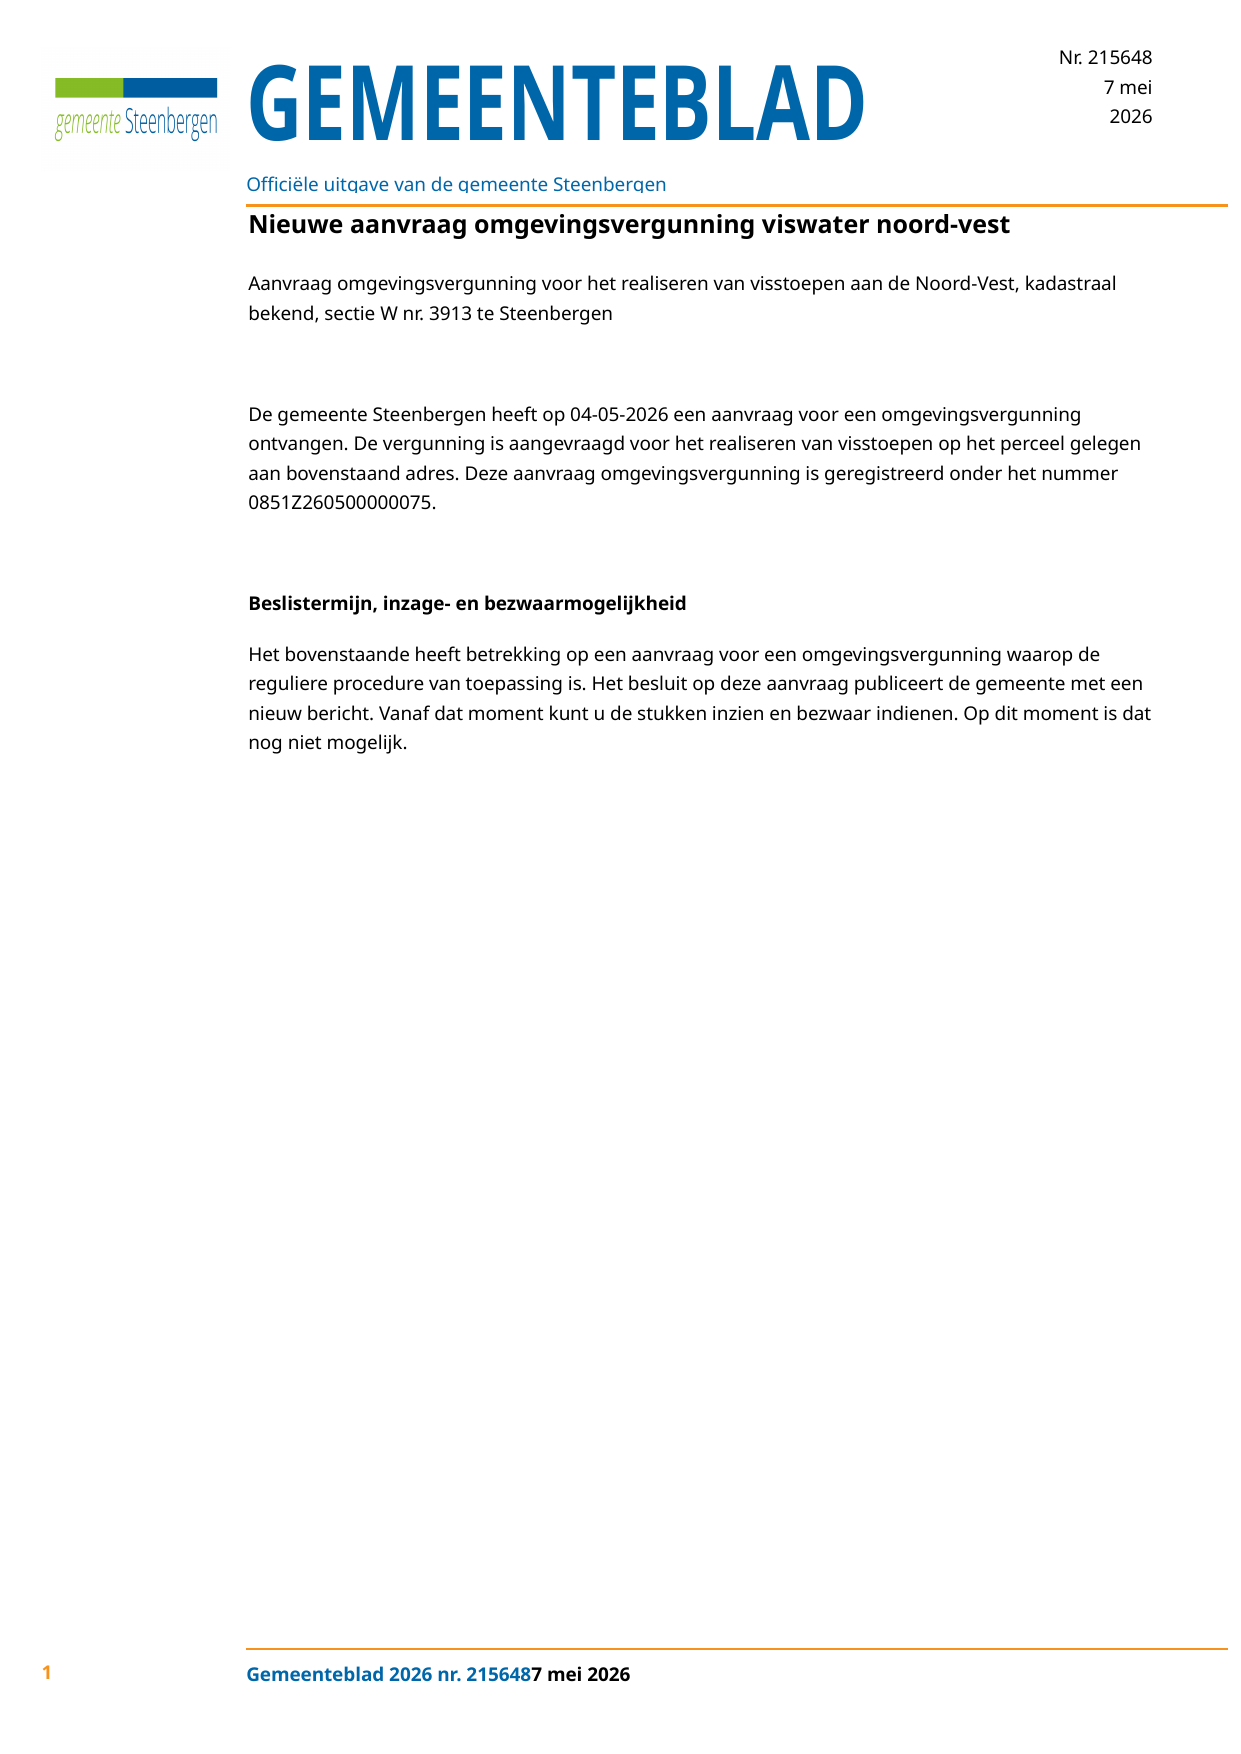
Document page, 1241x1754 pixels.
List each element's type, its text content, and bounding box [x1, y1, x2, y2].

text De gemeente Steenbergen heeft op 04-05-2026 een aanvraag voor een omgevingsvergunning ontvangen. De vergunning is aangevraagd voor het realiseren van visstoepen op het perceel gelegen aan bovenstaand adres. Deze aanvraag omgevingsvergunning is geregistreerd onder het nummer 0851Z260500000075. [248, 401, 1152, 515]
text Aanvraag omgevingsvergunning voor het realiseren van visstoepen aan de Noord-Vest, kadastraal bekend, sectie W nr. 3913 te Steenbergen [248, 270, 1152, 326]
text Beslistermijn, inzage- en bezwaarmogelijkheid [248, 590, 1152, 616]
text Nieuwe aanvraag omgevingsvergunning viswater noord-vest [248, 207, 1152, 241]
picture [41, 47, 231, 172]
text Het bovenstaande heeft betrekking op een aanvraag voor een omgevingsvergunning waarop de reguliere procedure van toepassing is. Het besluit op deze aanvraag publiceert de gemeente met een nieuw bericht. Vanaf dat moment kunt u de stukken inzien en bezwaar indienen. Op dit moment is dat nog niet mogelijk. [248, 641, 1152, 755]
